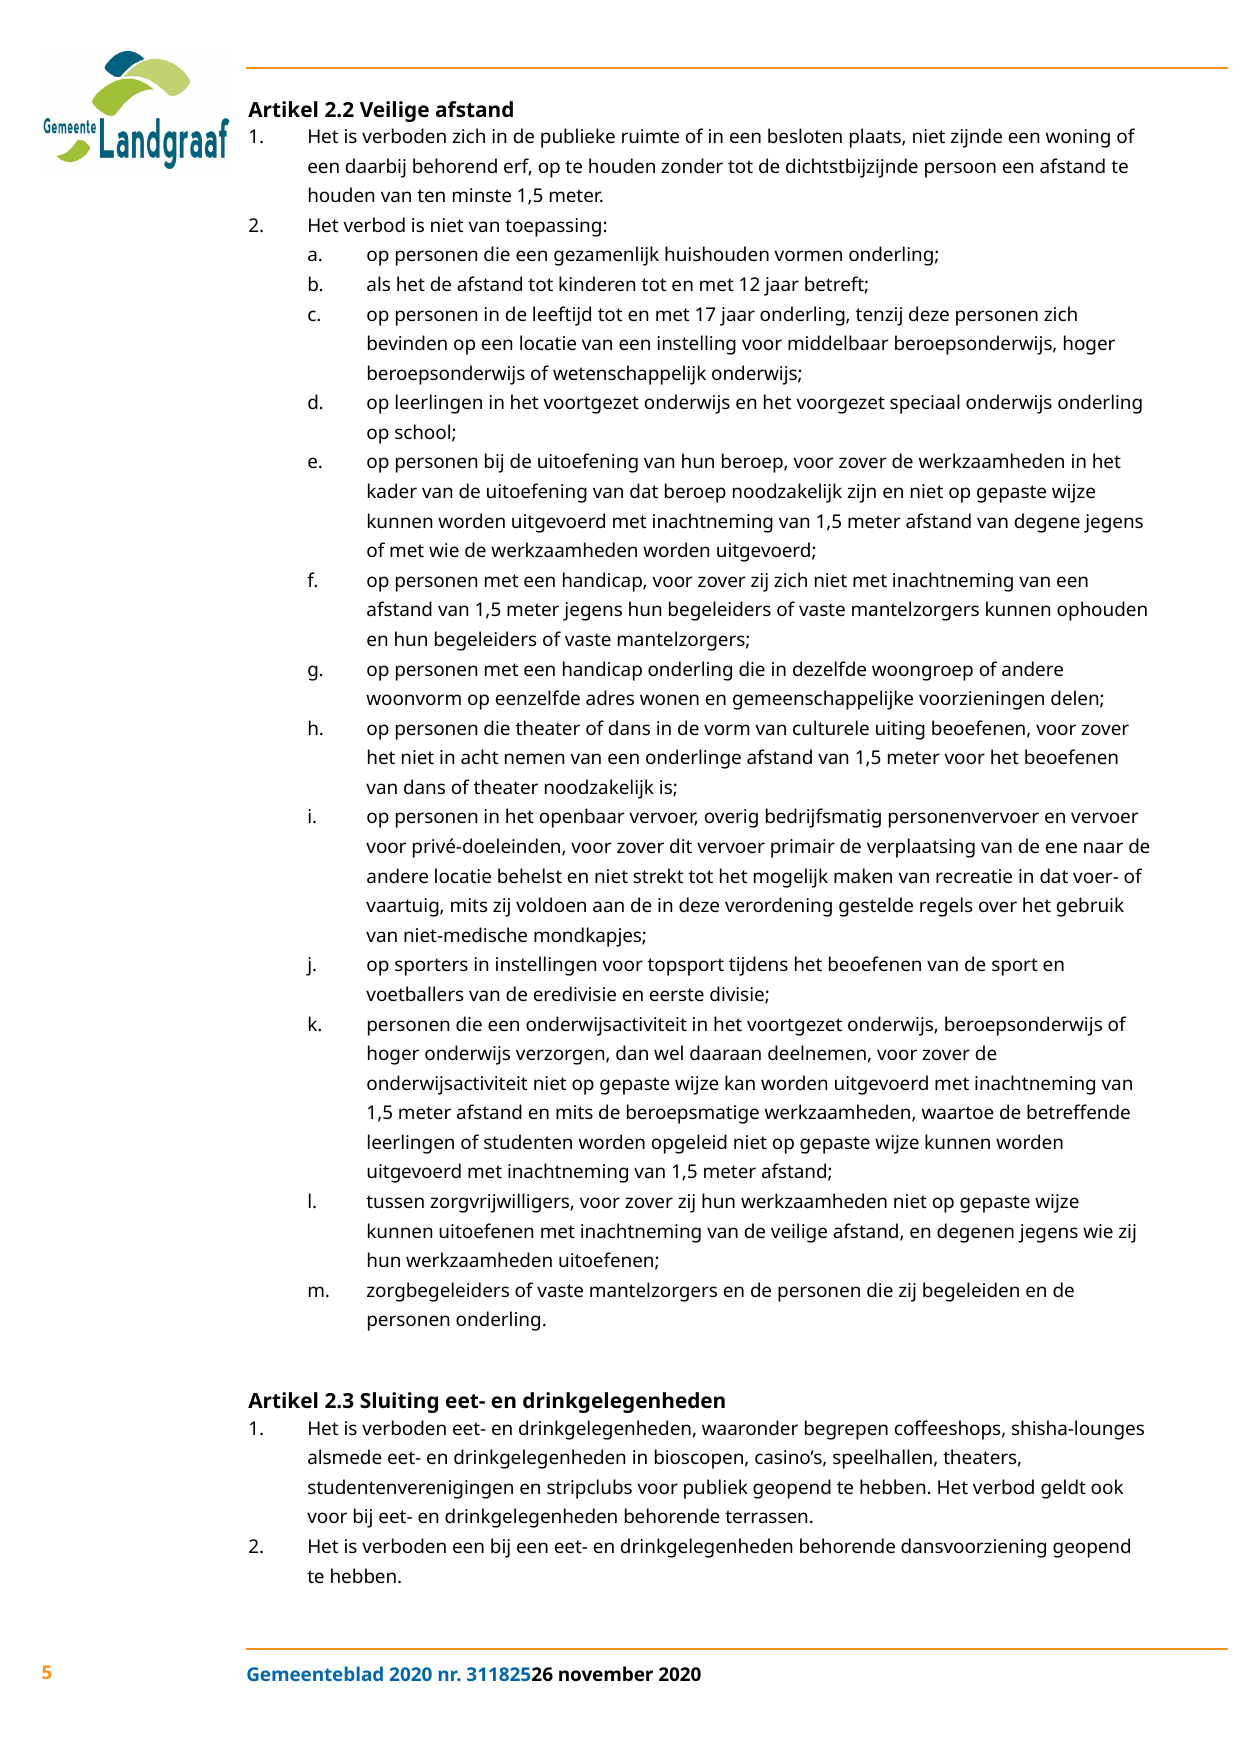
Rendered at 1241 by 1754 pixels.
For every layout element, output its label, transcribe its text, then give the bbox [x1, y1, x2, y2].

list personen die een onderwijsactiviteit in het voortgezet onderwijs, beroepsonderwijs of hoger onderwijs verzorgen, dan wel daaraan deelnemen, voor zover de onderwijsactiviteit niet op gepaste wijze kan worden uitgevoerd met inachtneming van 1,5 meter afstand en mits de beroepsmatige werkzaamheden, waartoe de betreffende leerlingen of studenten worden opgeleid niet op gepaste wijze kunnen worden uitgevoerd met inachtneming van 1,5 meter afstand; [307, 1011, 1152, 1184]
picture [41, 47, 231, 172]
list tussen zorgvrijwilligers, voor zover zij hun werkzaamheden niet op gepaste wijze kunnen uitoefenen met inachtneming van de veilige afstand, en degenen jegens wie zij hun werkzaamheden uitoefenen; [307, 1188, 1152, 1273]
list zorgbegeleiders of vaste mantelzorgers en de personen die zij begeleiden en de personen onderling. [307, 1277, 1152, 1332]
text Artikel 2.3 Sluiting eet- en drinkgelegenheden [248, 1387, 1152, 1415]
list op personen met een handicap onderling die in dezelfde woongroep of andere woonvorm op eenzelfde adres wonen en gemeenschappelijke voorzieningen delen; [307, 656, 1152, 711]
list op leerlingen in het voortgezet onderwijs en het voorgezet speciaal onderwijs onderling op school; [307, 389, 1152, 445]
list als het de afstand tot kinderen tot en met 12 jaar betreft; [307, 271, 1152, 297]
list Het is verboden zich in de publieke ruimte of in een besloten plaats, niet zijnde een woning of een daarbij behorend erf, op te houden zonder tot de dichtstbijzijnde persoon een afstand te houden van ten minste 1,5 meter. [248, 123, 1152, 208]
list op personen bij de uitoefening van hun beroep, voor zover de werkzaamheden in het kader van de uitoefening van dat beroep noodzakelijk zijn en niet op gepaste wijze kunnen worden uitgevoerd met inachtneming van 1,5 meter afstand van degene jegens of met wie de werkzaamheden worden uitgevoerd; [307, 449, 1152, 563]
text Artikel 2.2 Veilige afstand [248, 95, 1152, 123]
list Het verbod is niet van toepassing: [248, 212, 1152, 238]
list op personen met een handicap, voor zover zij zich niet met inachtneming van een afstand van 1,5 meter jegens hun begeleiders of vaste mantelzorgers kunnen ophouden en hun begeleiders of vaste mantelzorgers; [307, 567, 1152, 652]
list op personen in de leeftijd tot en met 17 jaar onderling, tenzij deze personen zich bevinden op een locatie van een instelling voor middelbaar beroepsonderwijs, hoger beroepsonderwijs of wetenschappelijk onderwijs; [307, 301, 1152, 386]
list op personen die theater of dans in de vorm van culturele uiting beoefenen, voor zover het niet in acht nemen van een onderlinge afstand van 1,5 meter voor het beoefenen van dans of theater noodzakelijk is; [307, 715, 1152, 800]
list op personen in het openbaar vervoer, overig bedrijfsmatig personenvervoer en vervoer voor privé-doeleinden, voor zover dit vervoer primair de verplaatsing van de ene naar de andere locatie behelst en niet strekt tot het mogelijk maken van recreatie in dat voer- of vaartuig, mits zij voldoen aan de in deze verordening gestelde regels over het gebruik van niet-medische mondkapjes; [307, 804, 1152, 948]
list op personen die een gezamenlijk huishouden vormen onderling; [307, 242, 1152, 267]
list Het is verboden eet- en drinkgelegenheden, waaronder begrepen coffeeshops, shisha-lounges alsmede eet- en drinkgelegenheden in bioscopen, casino’s, speelhallen, theaters, studentenverenigingen en stripclubs voor publiek geopend te hebben. Het verbod geldt ook voor bij eet- en drinkgelegenheden behorende terrassen. [248, 1415, 1152, 1529]
list Het is verboden een bij een eet- en drinkgelegenheden behorende dansvoorziening geopend te hebben. [248, 1533, 1152, 1589]
list op sporters in instellingen voor topsport tijdens het beoefenen van de sport en voetballers van de eredivisie en eerste divisie; [307, 952, 1152, 1007]
